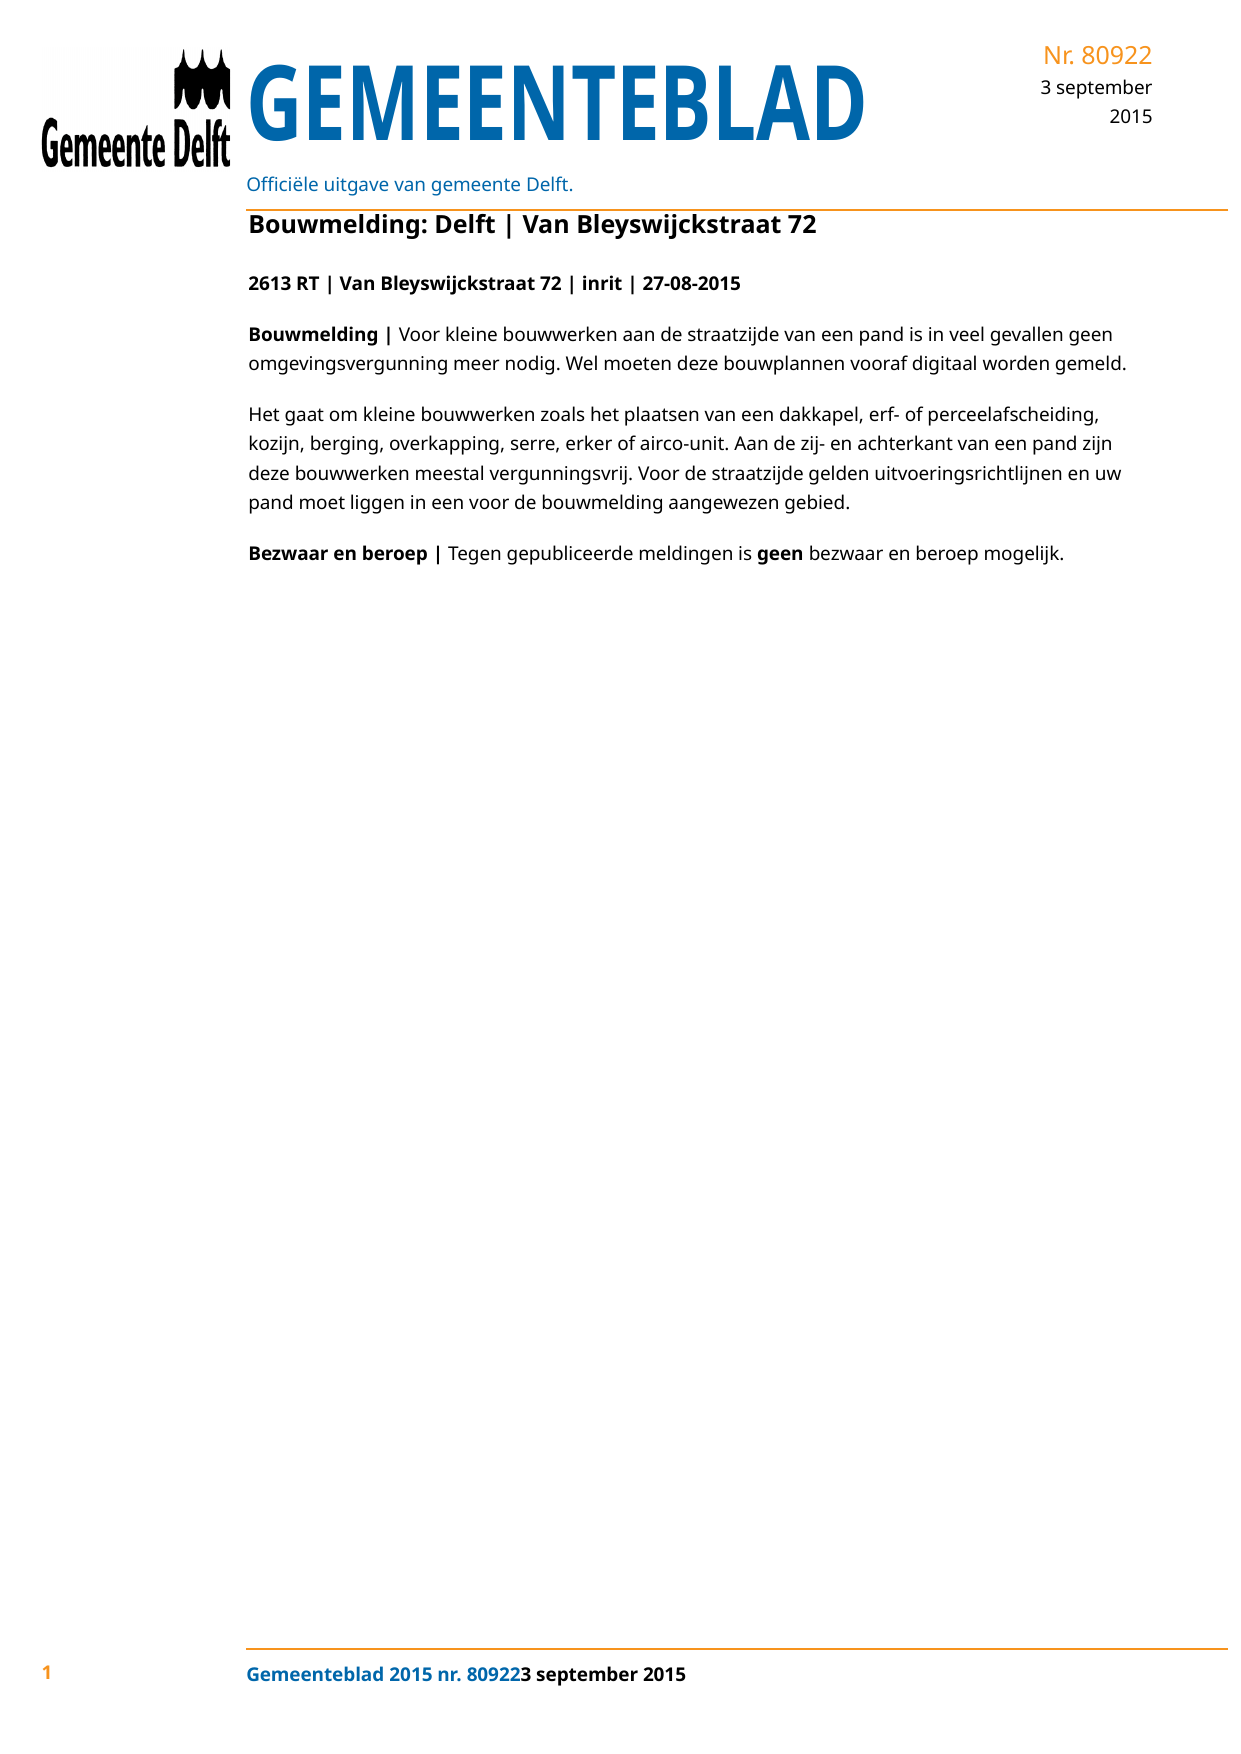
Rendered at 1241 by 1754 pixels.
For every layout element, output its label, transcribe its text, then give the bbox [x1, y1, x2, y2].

picture [41, 47, 231, 172]
text 2613 RT | Van Bleyswijckstraat 72 | inrit | 27-08-2015 [248, 270, 1152, 296]
text Bezwaar en beroep | Tegen gepubliceerde meldingen is geen bezwaar en beroep mogelijk. [248, 540, 1152, 566]
text Bouwmelding | Voor kleine bouwwerken aan de straatzijde van een pand is in veel gevallen geen omgevingsvergunning meer nodig. Wel moeten deze bouwplannen vooraf digitaal worden gemeld. [248, 321, 1152, 376]
text Het gaat om kleine bouwwerken zoals het plaatsen van een dakkapel, erf- of perceelafscheiding, kozijn, berging, overkapping, serre, erker of airco-unit. Aan de zij- en achterkant van een pand zijn deze bouwwerken meestal vergunningsvrij. Voor de straatzijde gelden uitvoeringsrichtlijnen en uw pand moet liggen in een voor de bouwmelding aangewezen gebied. [248, 401, 1152, 515]
text Bouwmelding: Delft | Van Bleyswijckstraat 72 [248, 211, 1152, 241]
